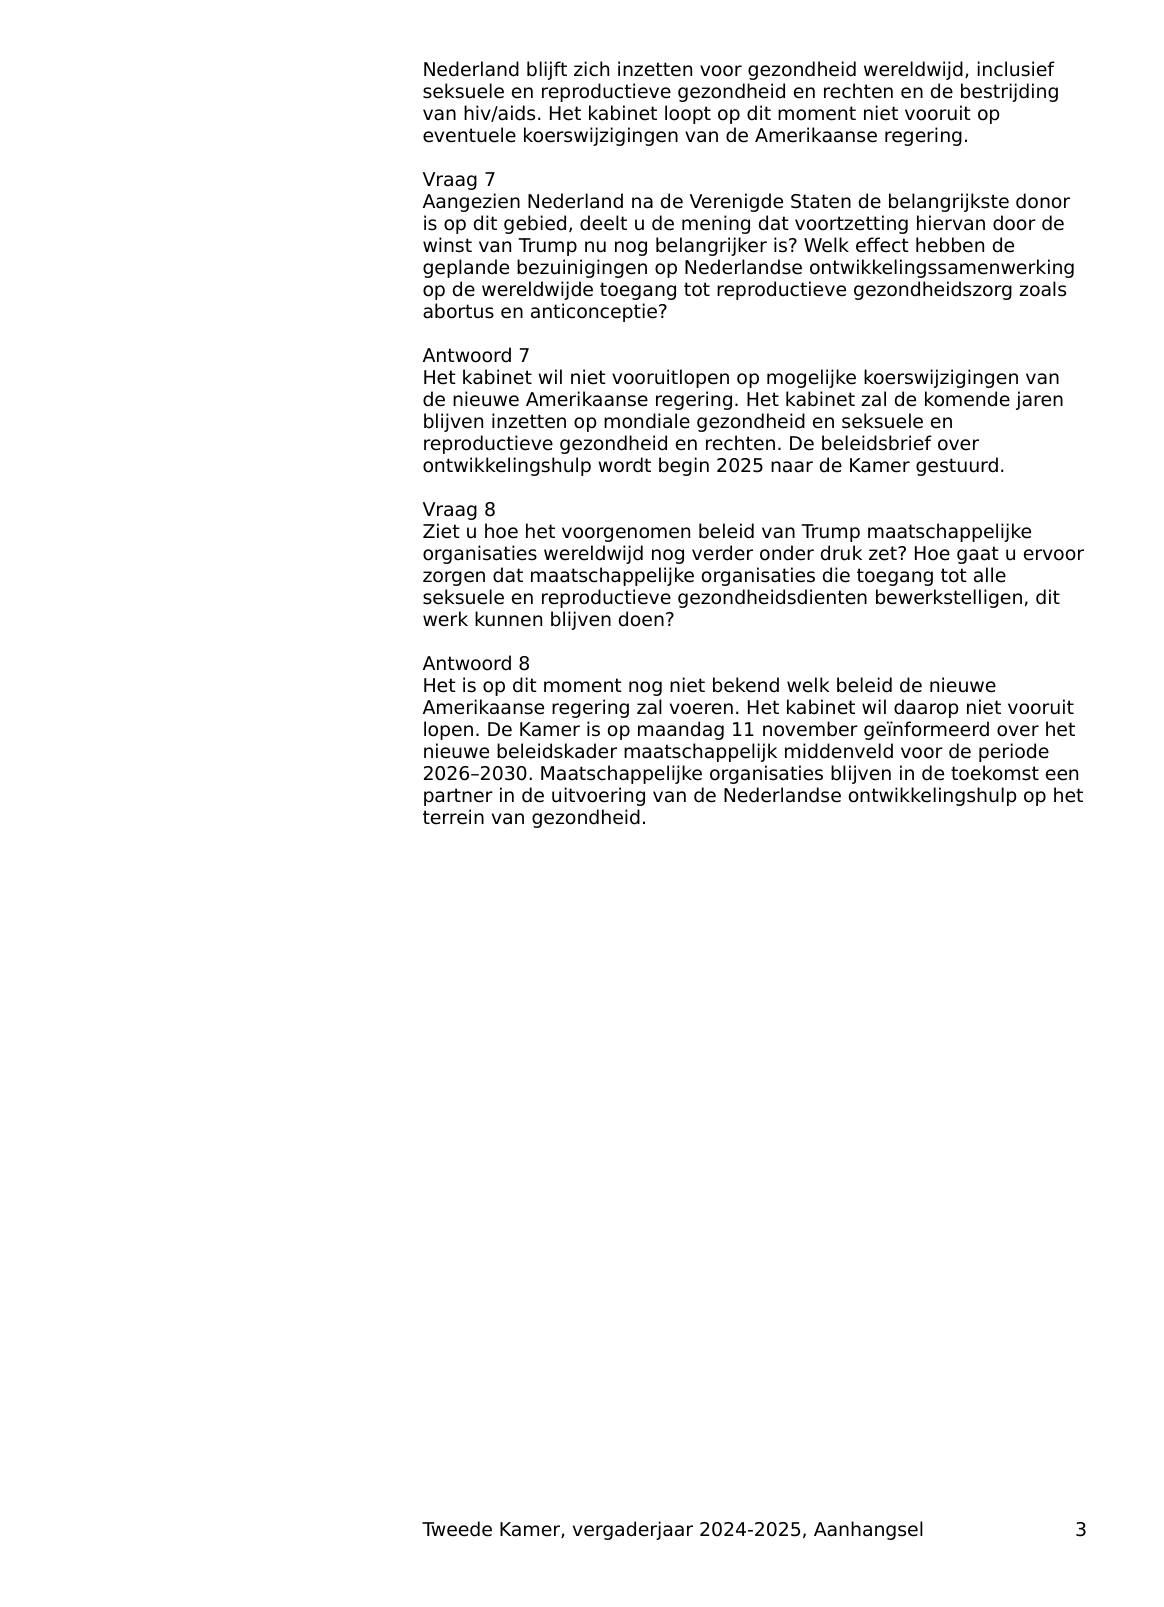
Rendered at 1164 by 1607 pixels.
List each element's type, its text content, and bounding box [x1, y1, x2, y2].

text Vraag 7 [422, 169, 1087, 191]
text Nederland blijft zich inzetten voor gezondheid wereldwijd, inclusief seksuele en reproductieve gezondheid en rechten en de bestrijding van hiv/aids. Het kabinet loopt op dit moment niet vooruit op eventuele koerswijzigingen van de Amerikaanse regering. [422, 59, 1087, 147]
text Ziet u hoe het voorgenomen beleid van Trump maatschappelijke organisaties wereldwijd nog verder onder druk zet? Hoe gaat u ervoor zorgen dat maatschappelijke organisaties die toegang tot alle seksuele en reproductieve gezondheidsdienten bewerkstelligen, dit werk kunnen blijven doen? [422, 521, 1087, 631]
text Antwoord 7 [422, 345, 1087, 367]
text Antwoord 8 [422, 653, 1087, 675]
text Het is op dit moment nog niet bekend welk beleid de nieuwe Amerikaanse regering zal voeren. Het kabinet wil daarop niet vooruit lopen. De Kamer is op maandag 11 november geïnformeerd over het nieuwe beleidskader maatschappelijk middenveld voor de periode 2026–2030. Maatschappelijke organisaties blijven in de toekomst een partner in de uitvoering van de Nederlandse ontwikkelingshulp op het terrein van gezondheid. [422, 675, 1087, 829]
text Aangezien Nederland na de Verenigde Staten de belangrijkste donor is op dit gebied, deelt u de mening dat voortzetting hiervan door de winst van Trump nu nog belangrijker is? Welk effect hebben de geplande bezuinigingen op Nederlandse ontwikkelingssamenwerking op de wereldwijde toegang tot reproductieve gezondheidszorg zoals abortus en anticonceptie? [422, 191, 1087, 323]
text Vraag 8 [422, 499, 1087, 521]
text Het kabinet wil niet vooruitlopen op mogelijke koerswijzigingen van de nieuwe Amerikaanse regering. Het kabinet zal de komende jaren blijven inzetten op mondiale gezondheid en seksuele en reproductieve gezondheid en rechten. De beleidsbrief over ontwikkelingshulp wordt begin 2025 naar de Kamer gestuurd. [422, 367, 1087, 477]
